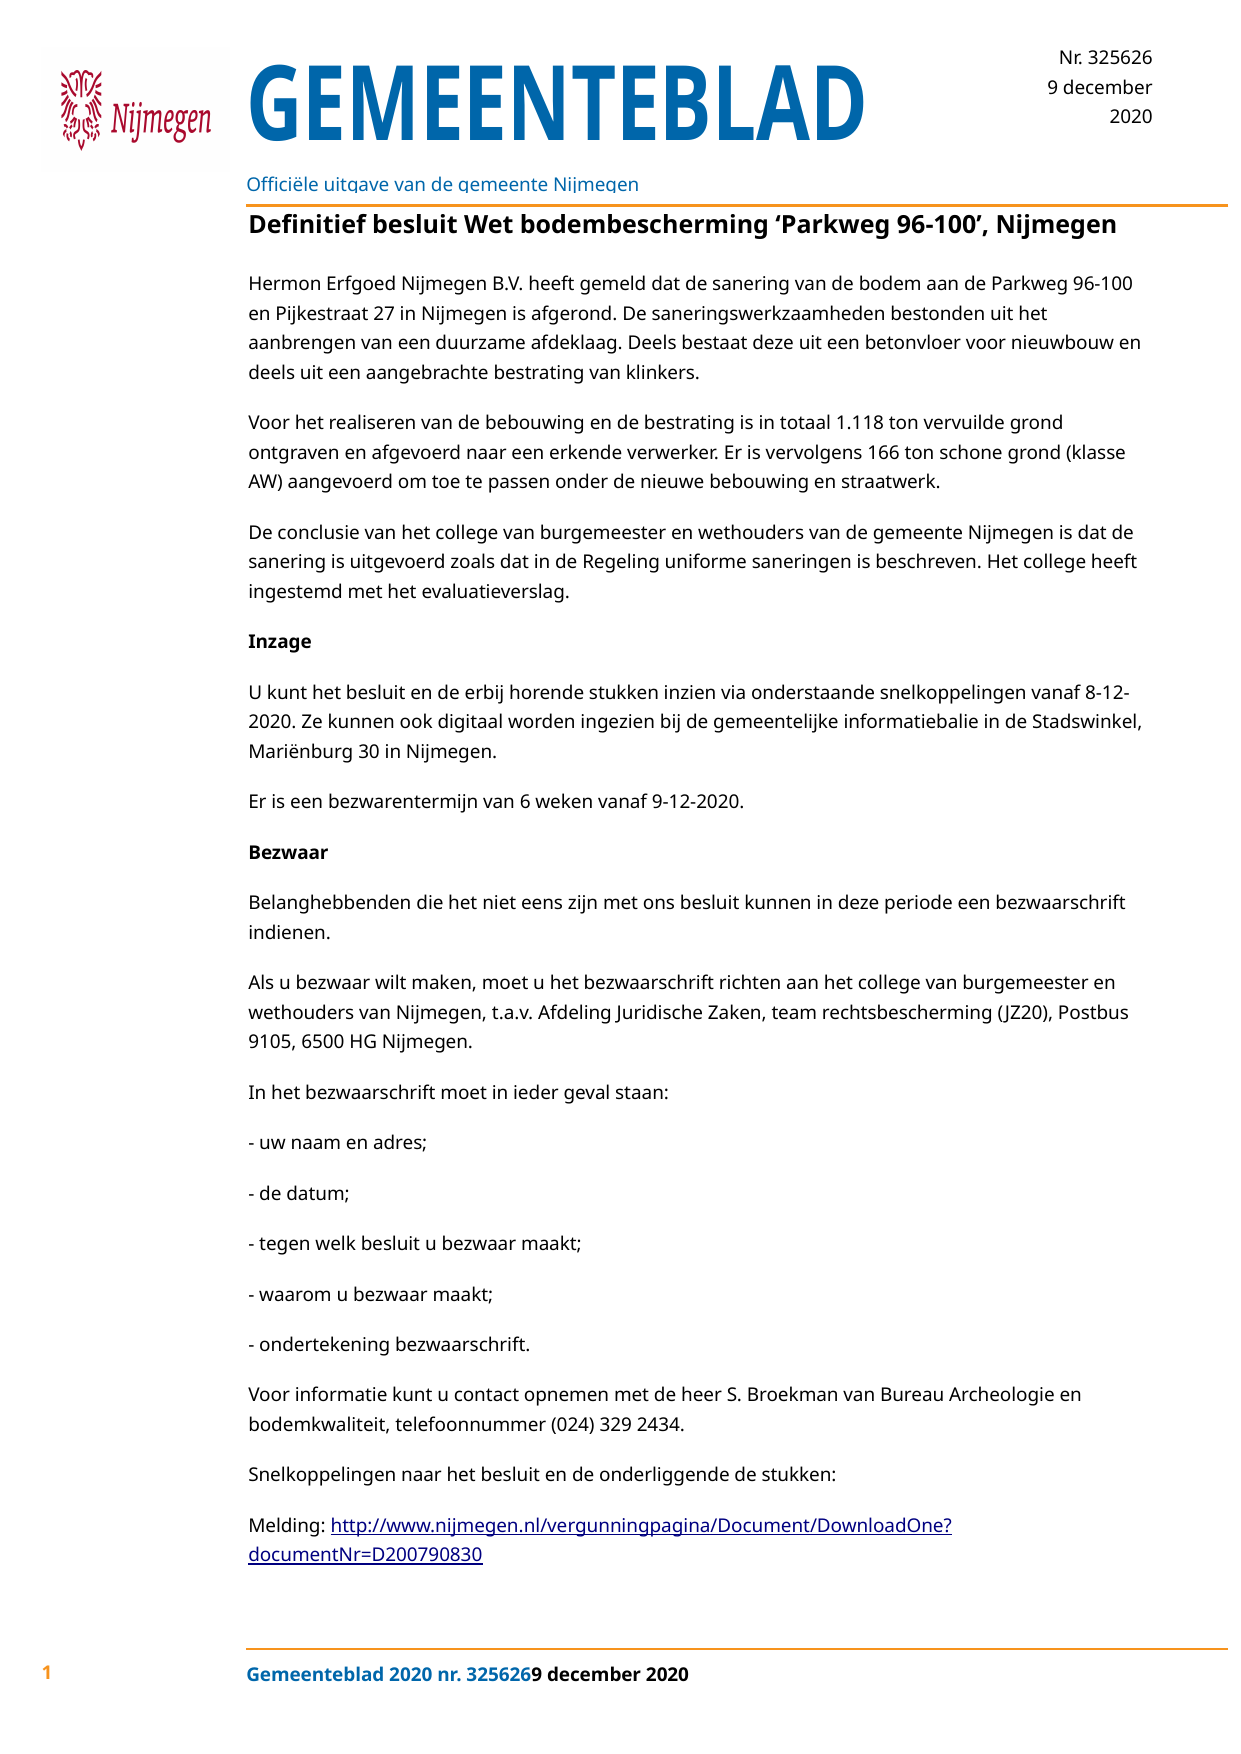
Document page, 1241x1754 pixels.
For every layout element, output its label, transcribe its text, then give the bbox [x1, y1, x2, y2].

picture [41, 47, 231, 172]
text In het bezwaarschrift moet in ieder geval staan: [248, 1079, 1152, 1105]
text Inzage [248, 629, 1152, 654]
text Snelkoppelingen naar het besluit en de onderliggende de stukken: [248, 1462, 1152, 1487]
text Bezwaar [248, 839, 1152, 865]
text - ondertekening bezwaarschrift. [248, 1331, 1152, 1357]
text Definitief besluit Wet bodembescherming ‘Parkweg 96-100’, Nijmegen [248, 207, 1152, 241]
text - tegen welk besluit u bezwaar maakt; [248, 1230, 1152, 1256]
text - waarom u bezwaar maakt; [248, 1281, 1152, 1306]
text Melding: http://www.nijmegen.nl/vergunningpagina/Document/DownloadOne?documentNr=D200790830 [248, 1512, 1152, 1567]
text Als u bezwaar wilt maken, moet u het bezwaarschrift richten aan het college van burgemeester en wethouders van Nijmegen, t.a.v. Afdeling Juridische Zaken, team rechtsbescherming (JZ20), Postbus 9105, 6500 HG Nijmegen. [248, 969, 1152, 1054]
text Voor informatie kunt u contact opnemen met de heer S. Broekman van Bureau Archeologie en bodemkwaliteit, telefoonnummer (024) 329 2434. [248, 1382, 1152, 1437]
text - uw naam en adres; [248, 1129, 1152, 1155]
text Belanghebbenden die het niet eens zijn met ons besluit kunnen in deze periode een bezwaarschrift indienen. [248, 889, 1152, 945]
text - de datum; [248, 1180, 1152, 1206]
text Hermon Erfgoed Nijmegen B.V. heeft gemeld dat de sanering van de bodem aan de Parkweg 96-100 en Pijkestraat 27 in Nijmegen is afgerond. De saneringswerkzaamheden bestonden uit het aanbrengen van een duurzame afdeklaag. Deels bestaat deze uit een betonvloer voor nieuwbouw en deels uit een aangebrachte bestrating van klinkers. [248, 270, 1152, 385]
text Er is een bezwarentermijn van 6 weken vanaf 9-12-2020. [248, 789, 1152, 814]
text U kunt het besluit en de erbij horende stukken inzien via onderstaande snelkoppelingen vanaf 8-12-2020. Ze kunnen ook digitaal worden ingezien bij de gemeentelijke informatiebalie in de Stadswinkel, Mariënburg 30 in Nijmegen. [248, 679, 1152, 764]
text De conclusie van het college van burgemeester en wethouders van de gemeente Nijmegen is dat de sanering is uitgevoerd zoals dat in de Regeling uniforme saneringen is beschreven. Het college heeft ingestemd met het evaluatieverslag. [248, 519, 1152, 604]
text Voor het realiseren van de bebouwing en de bestrating is in totaal 1.118 ton vervuilde grond ontgraven en afgevoerd naar een erkende verwerker. Er is vervolgens 166 ton schone grond (klasse AW) aangevoerd om toe te passen onder de nieuwe bebouwing en straatwerk. [248, 409, 1152, 494]
